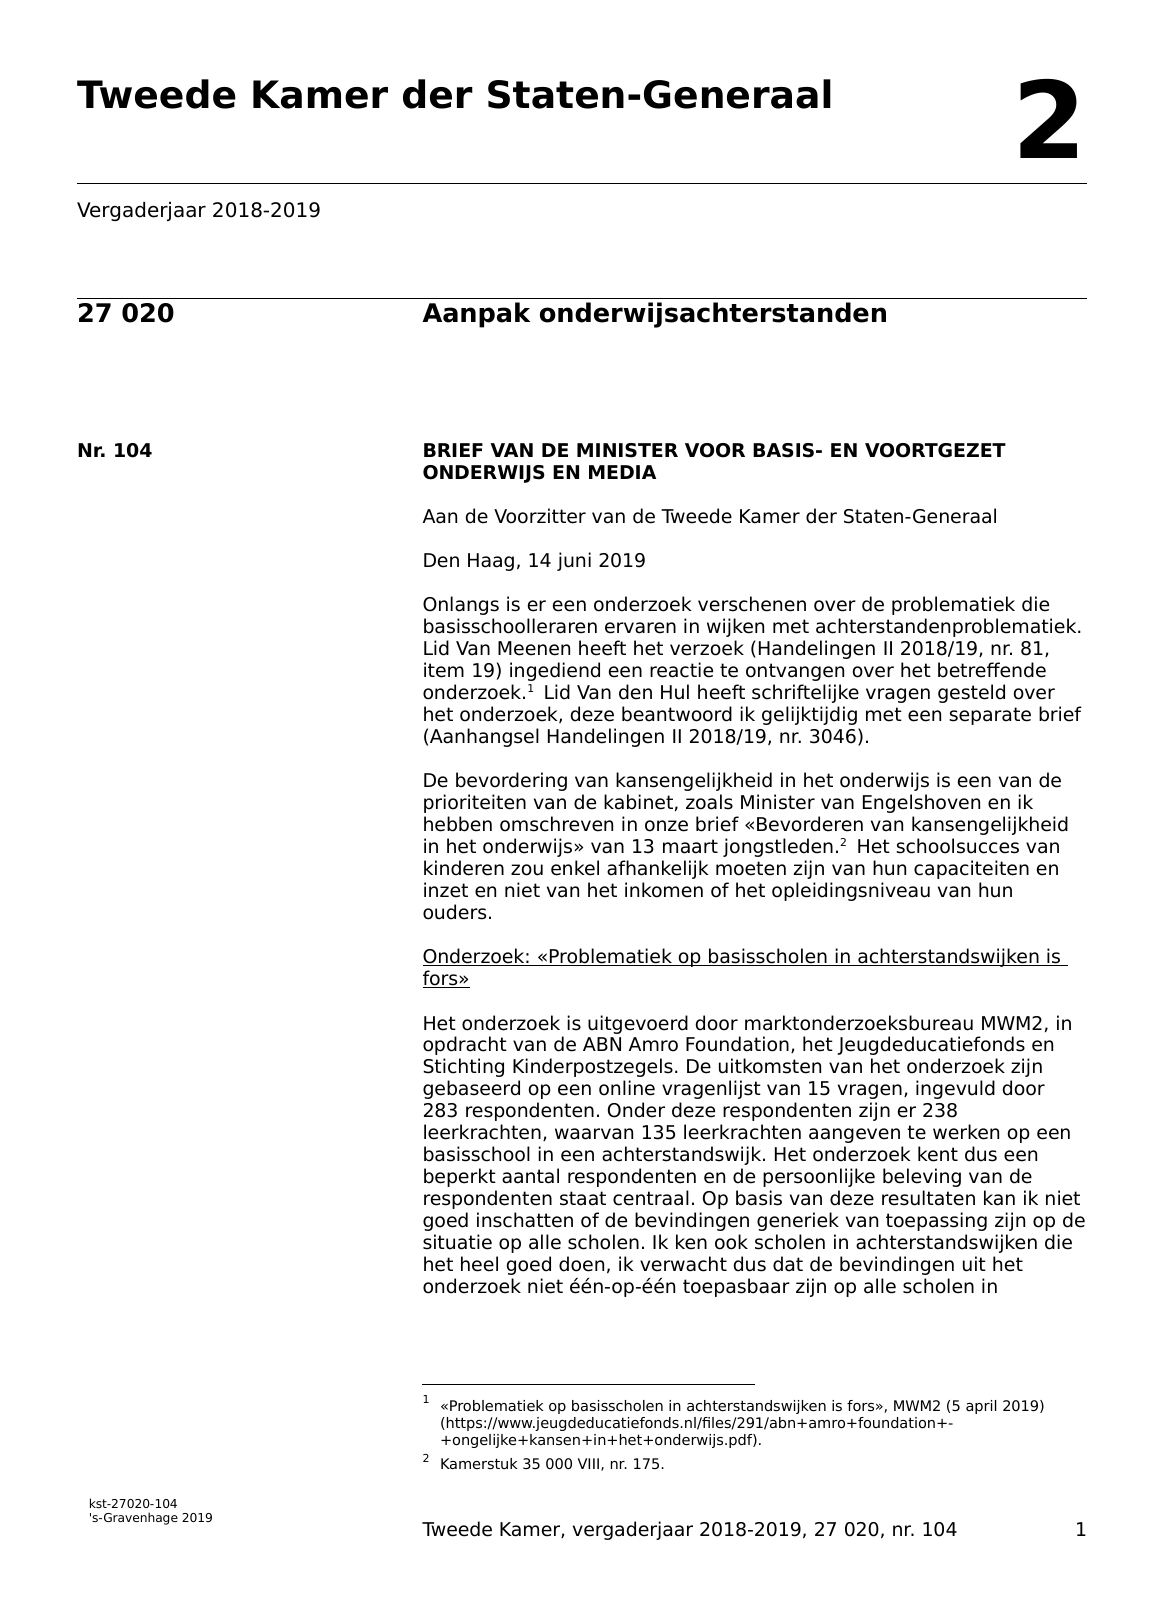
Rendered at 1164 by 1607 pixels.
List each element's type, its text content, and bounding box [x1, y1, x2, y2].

table_cell Vergaderjaar 2018-2019 [77, 184, 1087, 298]
text Het onderzoek is uitgevoerd door marktonderzoeksbureau MWM2, in opdracht van de ABN Amro Foundation, het Jeugdeducatiefonds en Stichting Kinderpostzegels. De uitkomsten van het onderzoek zijn gebaseerd op een online vragenlijst van 15 vragen, ingevuld door 283 respondenten. Onder deze respondenten zijn er 238 leerkrachten, waarvan 135 leerkrachten aangeven te werken op een basisschool in een achterstandswijk. Het onderzoek kent dus een beperkt aantal respondenten en de persoonlijke beleving van de respondenten staat centraal. Op basis van deze resultaten kan ik niet goed inschatten of de bevindingen generiek van toepassing zijn op de situatie op alle scholen. Ik ken ook scholen in achterstandswijken die het heel goed doen, ik verwacht dus dat de bevindingen uit het onderzoek niet één-op-één toepasbaar zijn op alle scholen in [422, 1012, 1087, 1298]
text «Problematiek op basisscholen in achterstandswijken is fors», MWM2 (5 april 2019) (https://www.jeugdeducatiefonds.nl/files/291/abn+amro+foundation+-+ongelijke+kansen+in+het+onderwijs.pdf). [422, 1393, 1087, 1449]
text kst-27020-104 [88, 1497, 323, 1511]
subtitle 27 020 Aanpak onderwijsachterstanden [77, 299, 1087, 329]
text Den Haag, 14 juni 2019 [422, 550, 1087, 572]
subtitle Onderzoek: «Problematiek op basisscholen in achterstandswijken is fors» [422, 946, 1087, 990]
table_header Tweede Kamer der Staten-Generaal [77, 59, 886, 183]
text Kamerstuk 35 000 VIII, nr. 175. [422, 1452, 1087, 1474]
subtitle Nr. 104 BRIEF VAN DE MINISTER VOOR BASIS- EN VOORTGEZET ONDERWIJS EN MEDIA [77, 440, 1087, 484]
text Onlangs is er een onderzoek verschenen over de problematiek die basisschoolleraren ervaren in wijken met achterstandenproblematiek. Lid Van Meenen heeft het verzoek (Handelingen II 2018/19, nr. 81, item 19) ingediend een reactie te ontvangen over het betreffende onderzoek. Lid Van den Hul heeft schriftelijke vragen gesteld over het onderzoek, deze beantwoord ik gelijktijdig met een separate brief (Aanhangsel Handelingen II 2018/19, nr. 3046). [422, 594, 1087, 748]
text 's-Gravenhage 2019 [88, 1511, 323, 1525]
table_header 2 [886, 59, 1087, 183]
text Aan de Voorzitter van de Tweede Kamer der Staten-Generaal [422, 506, 1087, 528]
text De bevordering van kansengelijkheid in het onderwijs is een van de prioriteiten van de kabinet, zoals Minister van Engelshoven en ik hebben omschreven in onze brief «Bevorderen van kansengelijkheid in het onderwijs» van 13 maart jongstleden. Het schoolsucces van kinderen zou enkel afhankelijk moeten zijn van hun capaciteiten en inzet en niet van het inkomen of het opleidingsniveau van hun ouders. [422, 770, 1087, 924]
